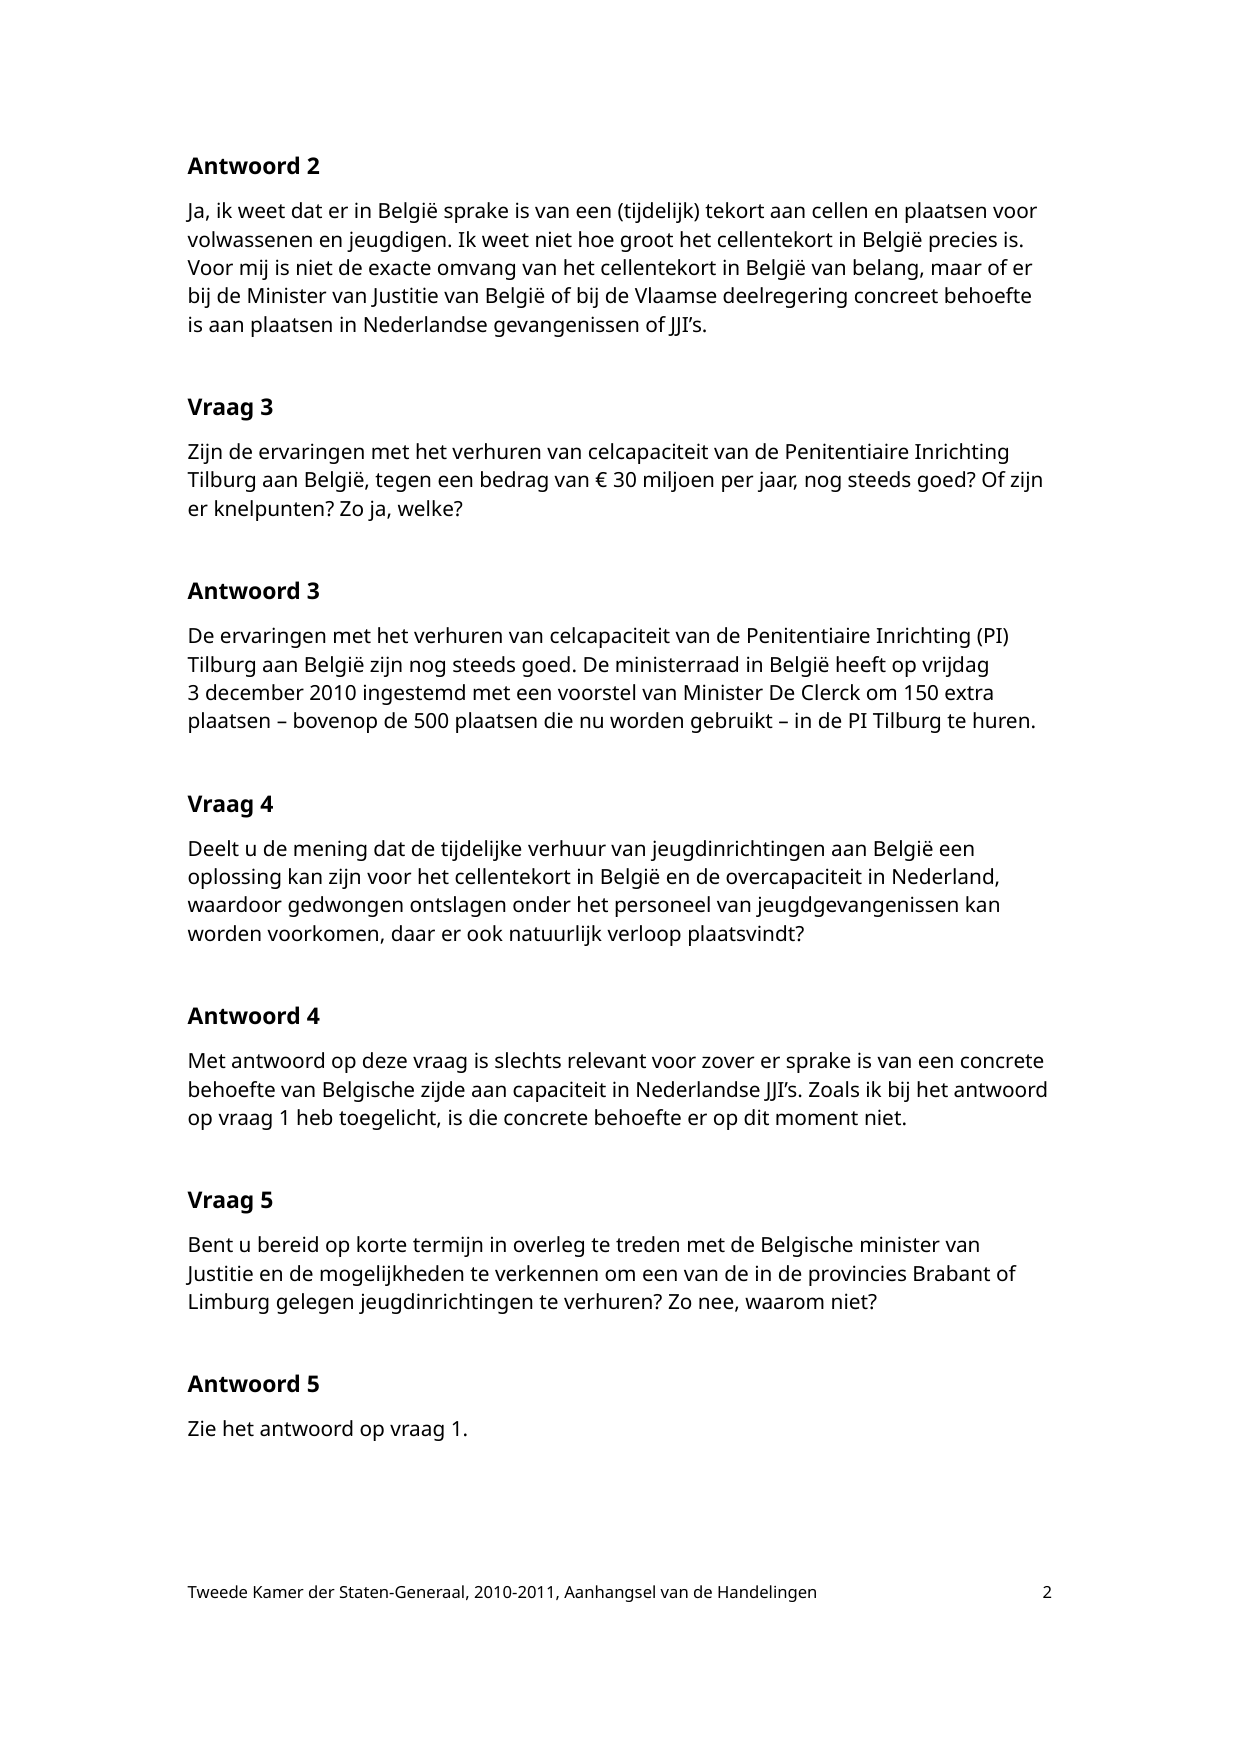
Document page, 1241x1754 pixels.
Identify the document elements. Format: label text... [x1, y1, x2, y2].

subtitle Vraag 3 [187, 391, 1053, 422]
subtitle Antwoord 3 [187, 575, 1053, 606]
text Deelt u de mening dat de tijdelijke verhuur van jeugdinrichtingen aan België een oplossing kan zijn voor het cellentekort in België en de overcapaciteit in Nederland, waardoor gedwongen ontslagen onder het personeel van jeugdgevangenissen kan worden voorkomen, daar er ook natuurlijk verloop plaatsvindt? [187, 834, 1053, 947]
subtitle Antwoord 5 [187, 1368, 1053, 1399]
subtitle Vraag 4 [187, 787, 1053, 819]
text Zie het antwoord op vraag 1. [187, 1414, 1053, 1443]
subtitle Antwoord 4 [187, 1000, 1053, 1031]
text Met antwoord op deze vraag is slechts relevant voor zover er sprake is van een concrete behoefte van Belgische zijde aan capaciteit in Nederlandse JJI’s. Zoals ik bij het antwoord op vraag 1 heb toegelicht, is die concrete behoefte er op dit moment niet. [187, 1046, 1053, 1132]
text Ja, ik weet dat er in België sprake is van een (tijdelijk) tekort aan cellen en plaatsen voor volwassenen en jeugdigen. Ik weet niet hoe groot het cellentekort in België precies is. Voor mij is niet de exacte omvang van het cellentekort in België van belang, maar of er bij de Minister van Justitie van België of bij de Vlaamse deelregering concreet behoefte is aan plaatsen in Nederlandse gevangenissen of JJI’s. [187, 196, 1053, 338]
subtitle Vraag 5 [187, 1184, 1053, 1215]
subtitle Antwoord 2 [187, 150, 1053, 181]
text Bent u bereid op korte termijn in overleg te treden met de Belgische minister van Justitie en de mogelijkheden te verkennen om een van de in de provincies Brabant of Limburg gelegen jeugdinrichtingen te verhuren? Zo nee, waarom niet? [187, 1230, 1053, 1316]
text De ervaringen met het verhuren van celcapaciteit van de Penitentiaire Inrichting (PI) Tilburg aan België zijn nog steeds goed. De ministerraad in België heeft op vrijdag 3 december 2010 ingestemd met een voorstel van Minister De Clerck om 150 extra plaatsen – bovenop de 500 plaatsen die nu worden gebruikt – in de PI Tilburg te huren. [187, 621, 1053, 735]
text Zijn de ervaringen met het verhuren van celcapaciteit van de Penitentiaire Inrichting Tilburg aan België, tegen een bedrag van € 30 miljoen per jaar, nog steeds goed? Of zijn er knelpunten? Zo ja, welke? [187, 437, 1053, 522]
